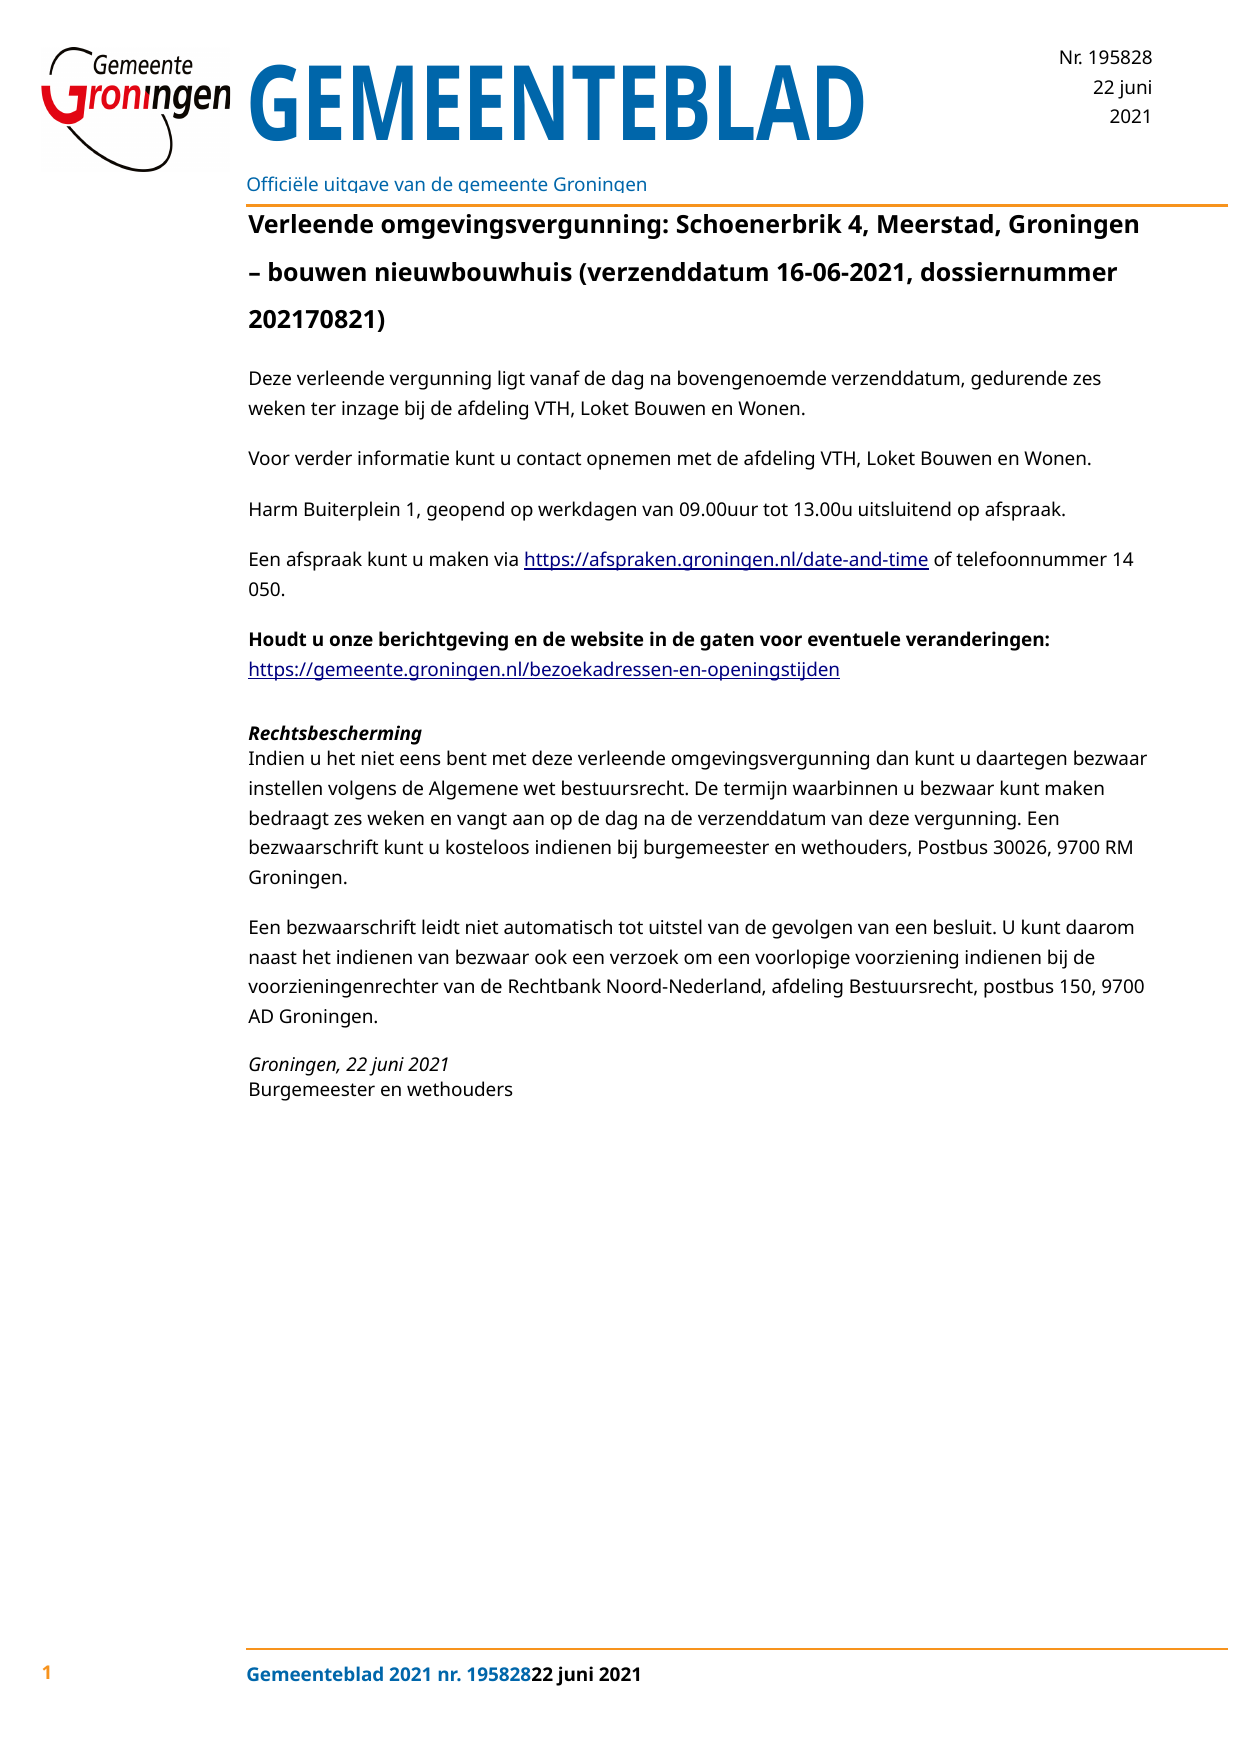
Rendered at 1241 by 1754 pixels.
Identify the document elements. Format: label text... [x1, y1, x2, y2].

text Een afspraak kunt u maken via https://afspraken.groningen.nl/date-and-time of telefoonnummer 14 050. [248, 546, 1152, 602]
text Indien u het niet eens bent met deze verleende omgevingsvergunning dan kunt u daartegen bezwaar instellen volgens de Algemene wet bestuursrecht. De termijn waarbinnen u bezwaar kunt maken bedraagt zes weken en vangt aan op de dag na de verzenddatum van deze vergunning. Een bezwaarschrift kunt u kosteloos indienen bij burgemeester en wethouders, Postbus 30026, 9700 RM Groningen. [248, 746, 1152, 890]
text Rechtsbescherming [248, 720, 1152, 746]
text Deze verleende vergunning ligt vanaf de dag na bovengenoemde verzenddatum, gedurende zes weken ter inzage bij de afdeling VTH, Loket Bouwen en Wonen. [248, 366, 1152, 421]
text Houdt u onze berichtgeving en de website in de gaten voor eventuele veranderingen: https://gemeente.groningen.nl/bezoekadressen-en-openingstijden [248, 626, 1152, 682]
text Burgemeester en wethouders [248, 1077, 1152, 1102]
text Voor verder informatie kunt u contact opnemen met de afdeling VTH, Loket Bouwen en Wonen. [248, 446, 1152, 471]
text Verleende omgevingsvergunning: Schoenerbrik 4, Meerstad, Groningen – bouwen nieuwbouwhuis (verzenddatum 16-06-2021, dossiernummer 202170821) [248, 207, 1152, 336]
text Een bezwaarschrift leidt niet automatisch tot uitstel van de gevolgen van een besluit. U kunt daarom naast het indienen van bezwaar ook een verzoek om een voorlopige voorziening indienen bij de voorzieningenrechter van de Rechtbank Noord-Nederland, afdeling Bestuursrecht, postbus 150, 9700 AD Groningen. [248, 914, 1152, 1029]
text Harm Buiterplein 1, geopend op werkdagen van 09.00uur tot 13.00u uitsluitend op afspraak. [248, 496, 1152, 522]
picture [41, 47, 231, 172]
text Groningen, 22 juni 2021 [248, 1051, 1152, 1077]
